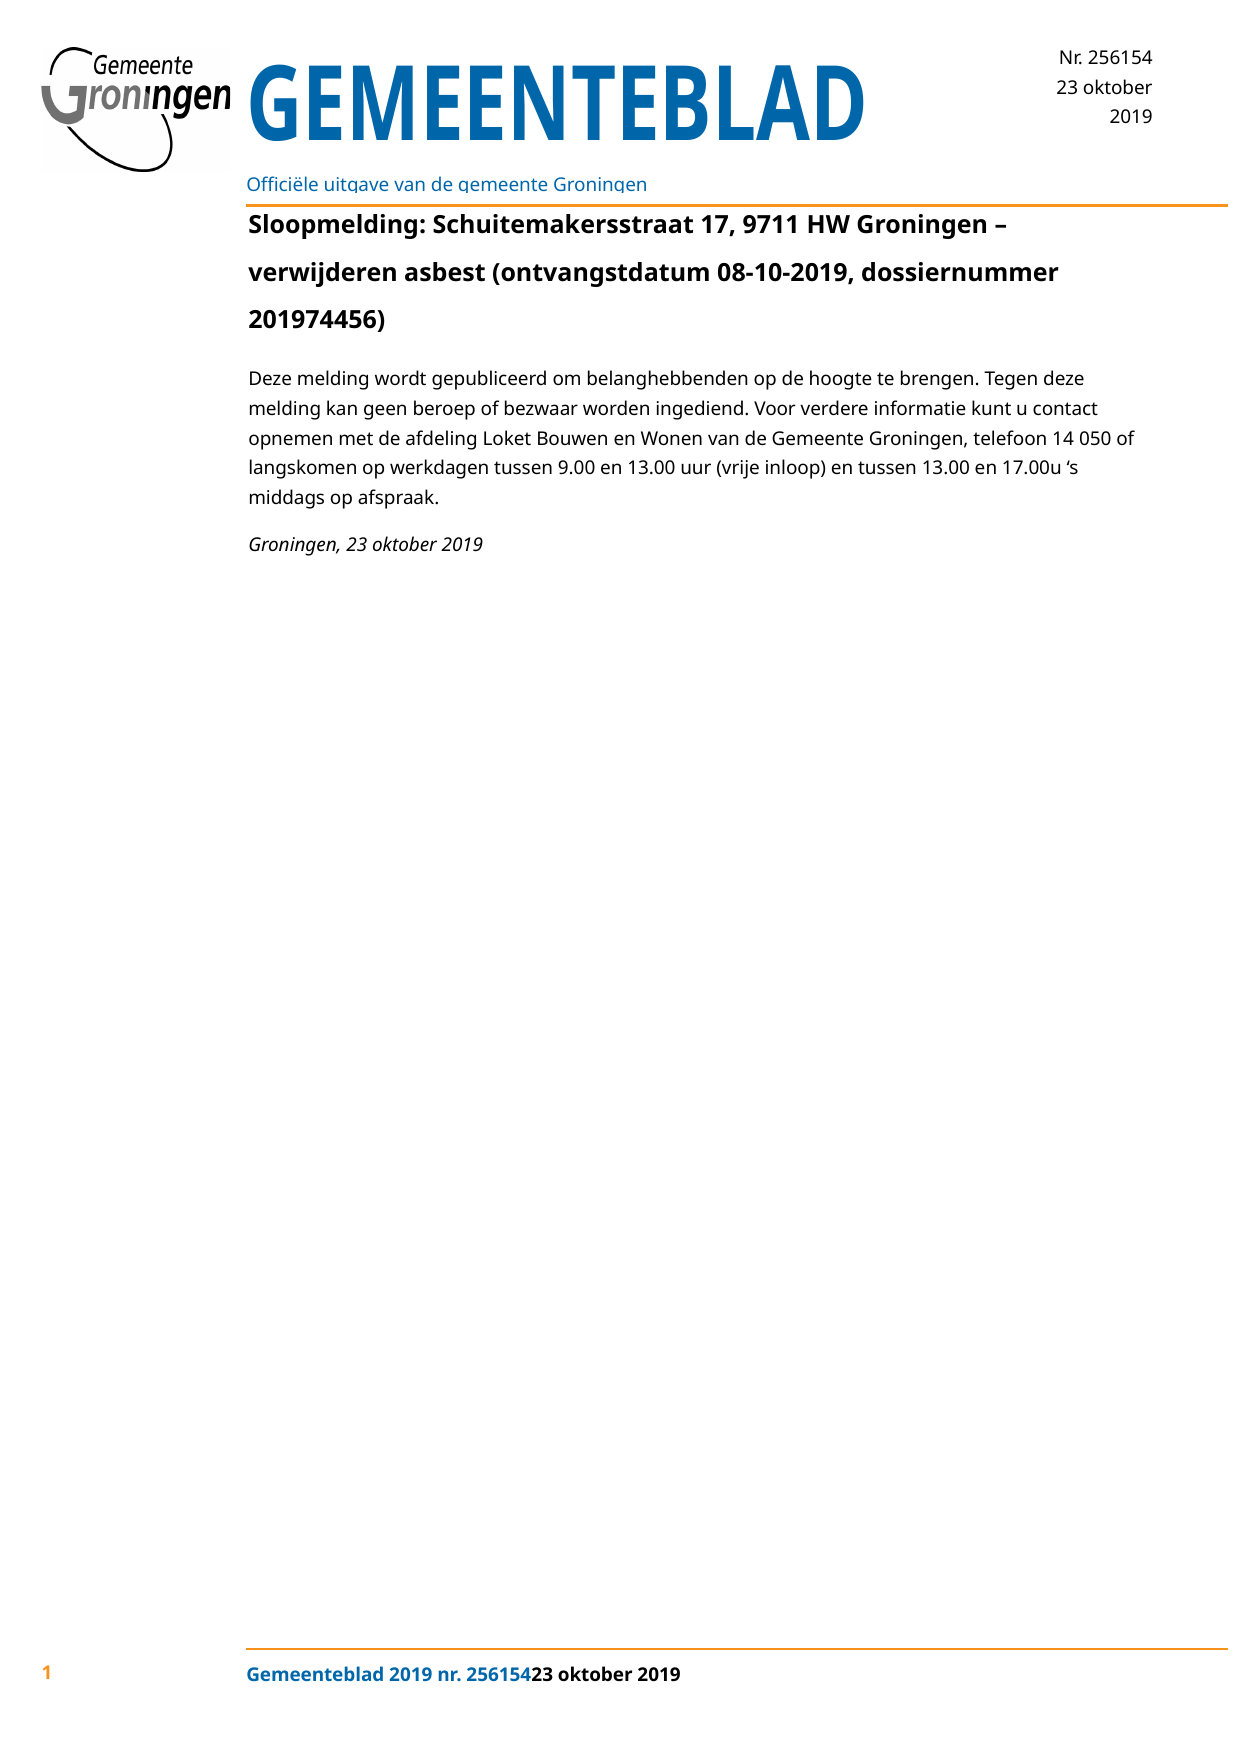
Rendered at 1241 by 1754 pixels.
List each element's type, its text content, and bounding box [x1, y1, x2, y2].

text Deze melding wordt gepubliceerd om belanghebbenden op de hoogte te brengen. Tegen deze melding kan geen beroep of bezwaar worden ingediend. Voor verdere informatie kunt u contact opnemen met de afdeling Loket Bouwen en Wonen van de Gemeente Groningen, telefoon 14 050 of langskomen op werkdagen tussen 9.00 en 13.00 uur (vrije inloop) en tussen 13.00 en 17.00u ‘s middags op afspraak. [248, 366, 1152, 509]
text Groningen, 23 oktober 2019 [248, 532, 1152, 557]
picture [41, 47, 231, 172]
text Sloopmelding: Schuitemakersstraat 17, 9711 HW Groningen – verwijderen asbest (ontvangstdatum 08-10-2019, dossiernummer 201974456) [248, 207, 1152, 336]
